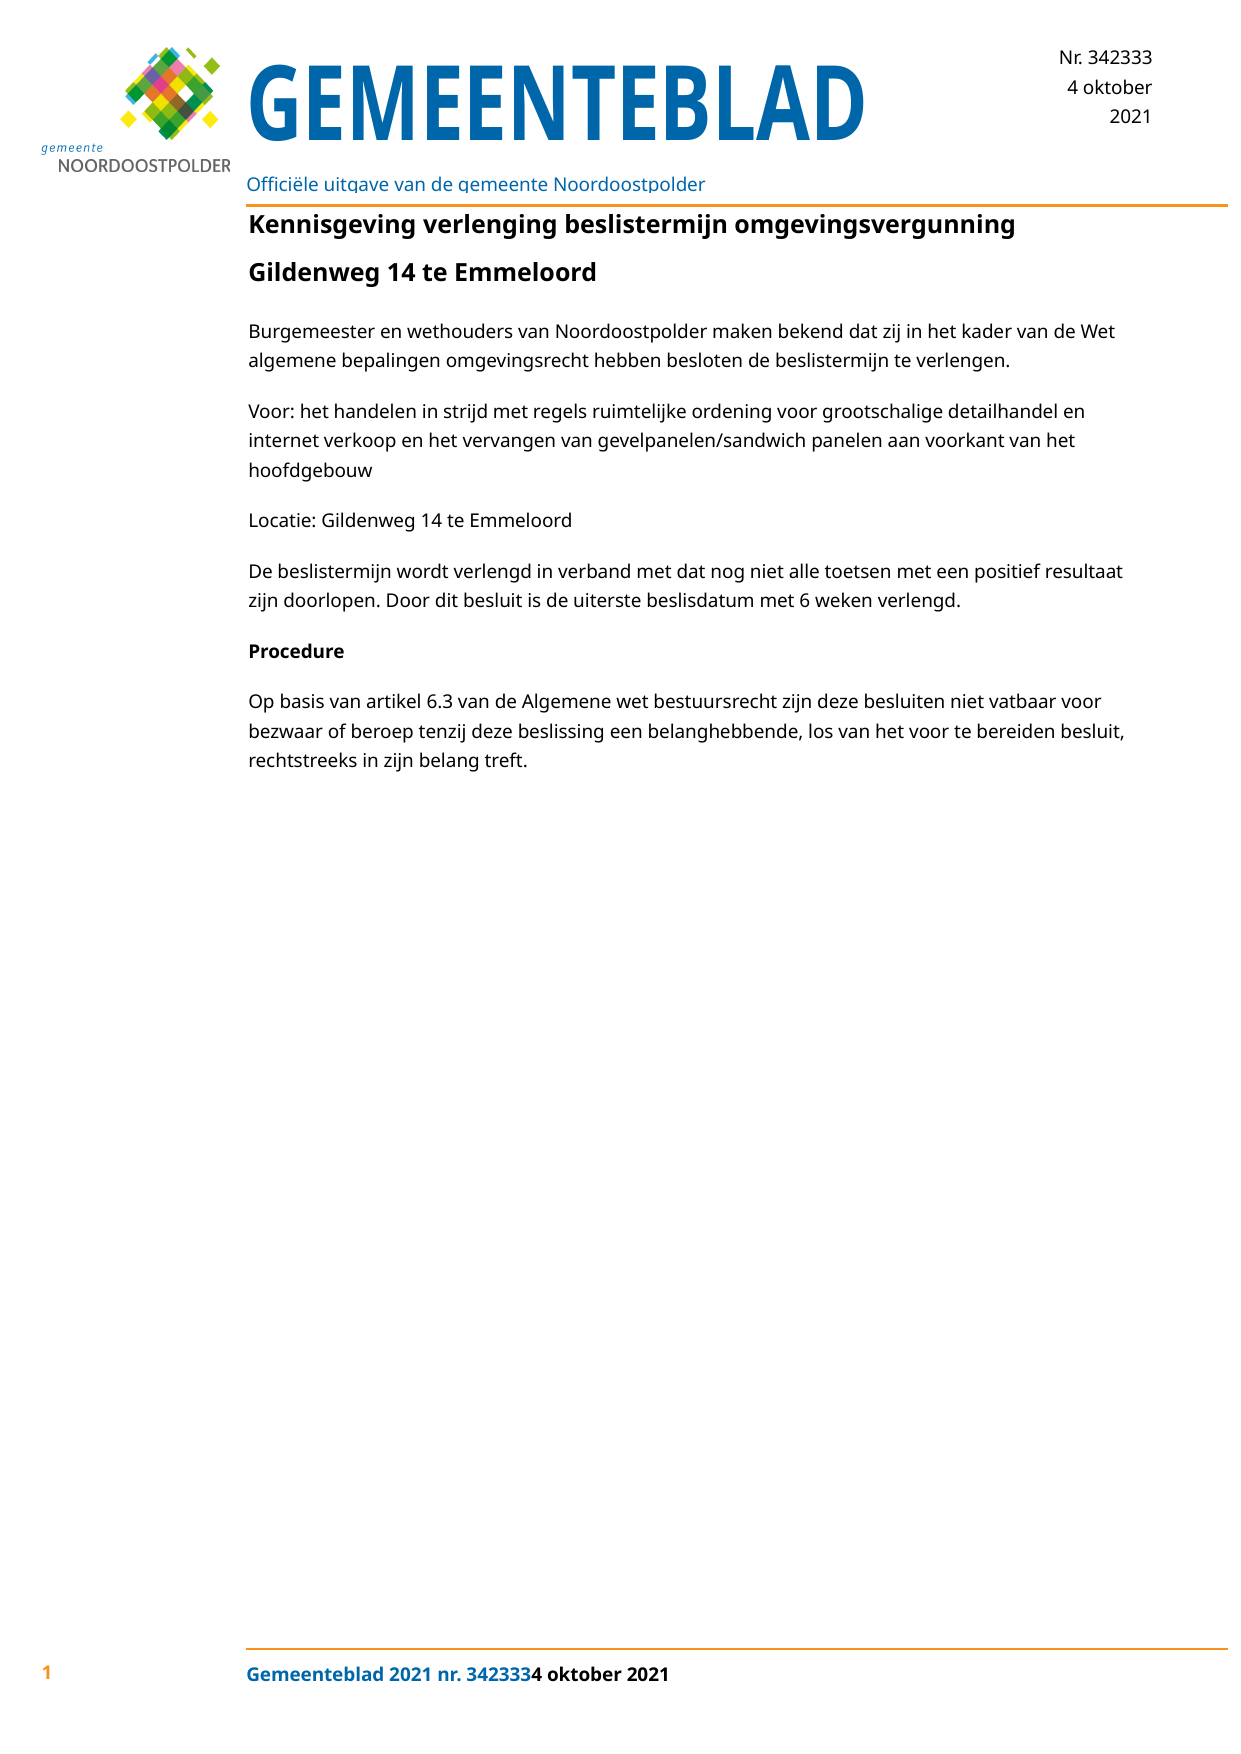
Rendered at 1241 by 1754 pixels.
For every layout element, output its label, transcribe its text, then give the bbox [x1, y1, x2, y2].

text Voor: het handelen in strijd met regels ruimtelijke ordening voor grootschalige detailhandel en internet verkoop en het vervangen van gevelpanelen/sandwich panelen aan voorkant van het hoofdgebouw [248, 398, 1152, 483]
text Op basis van artikel 6.3 van de Algemene wet bestuursrecht zijn deze besluiten niet vatbaar voor bezwaar of beroep tenzij deze beslissing een belanghebbende, los van het voor te bereiden besluit, rechtstreeks in zijn belang treft. [248, 688, 1152, 773]
text Procedure [248, 638, 1152, 664]
text Burgemeester en wethouders van Noordoostpolder maken bekend dat zij in het kader van de Wet algemene bepalingen omgevingsrecht hebben besloten de beslistermijn te verlengen. [248, 318, 1152, 373]
picture [41, 47, 231, 172]
text Kennisgeving verlenging beslistermijn omgevingsvergunning Gildenweg 14 te Emmeloord [248, 207, 1152, 288]
text Locatie: Gildenweg 14 te Emmeloord [248, 507, 1152, 533]
text De beslistermijn wordt verlengd in verband met​ ​​dat nog niet alle toetsen met een positief resultaat zijn doorlopen. Door dit besluit is de uiterste beslisdatum met 6 weken verlengd. [248, 558, 1152, 613]
